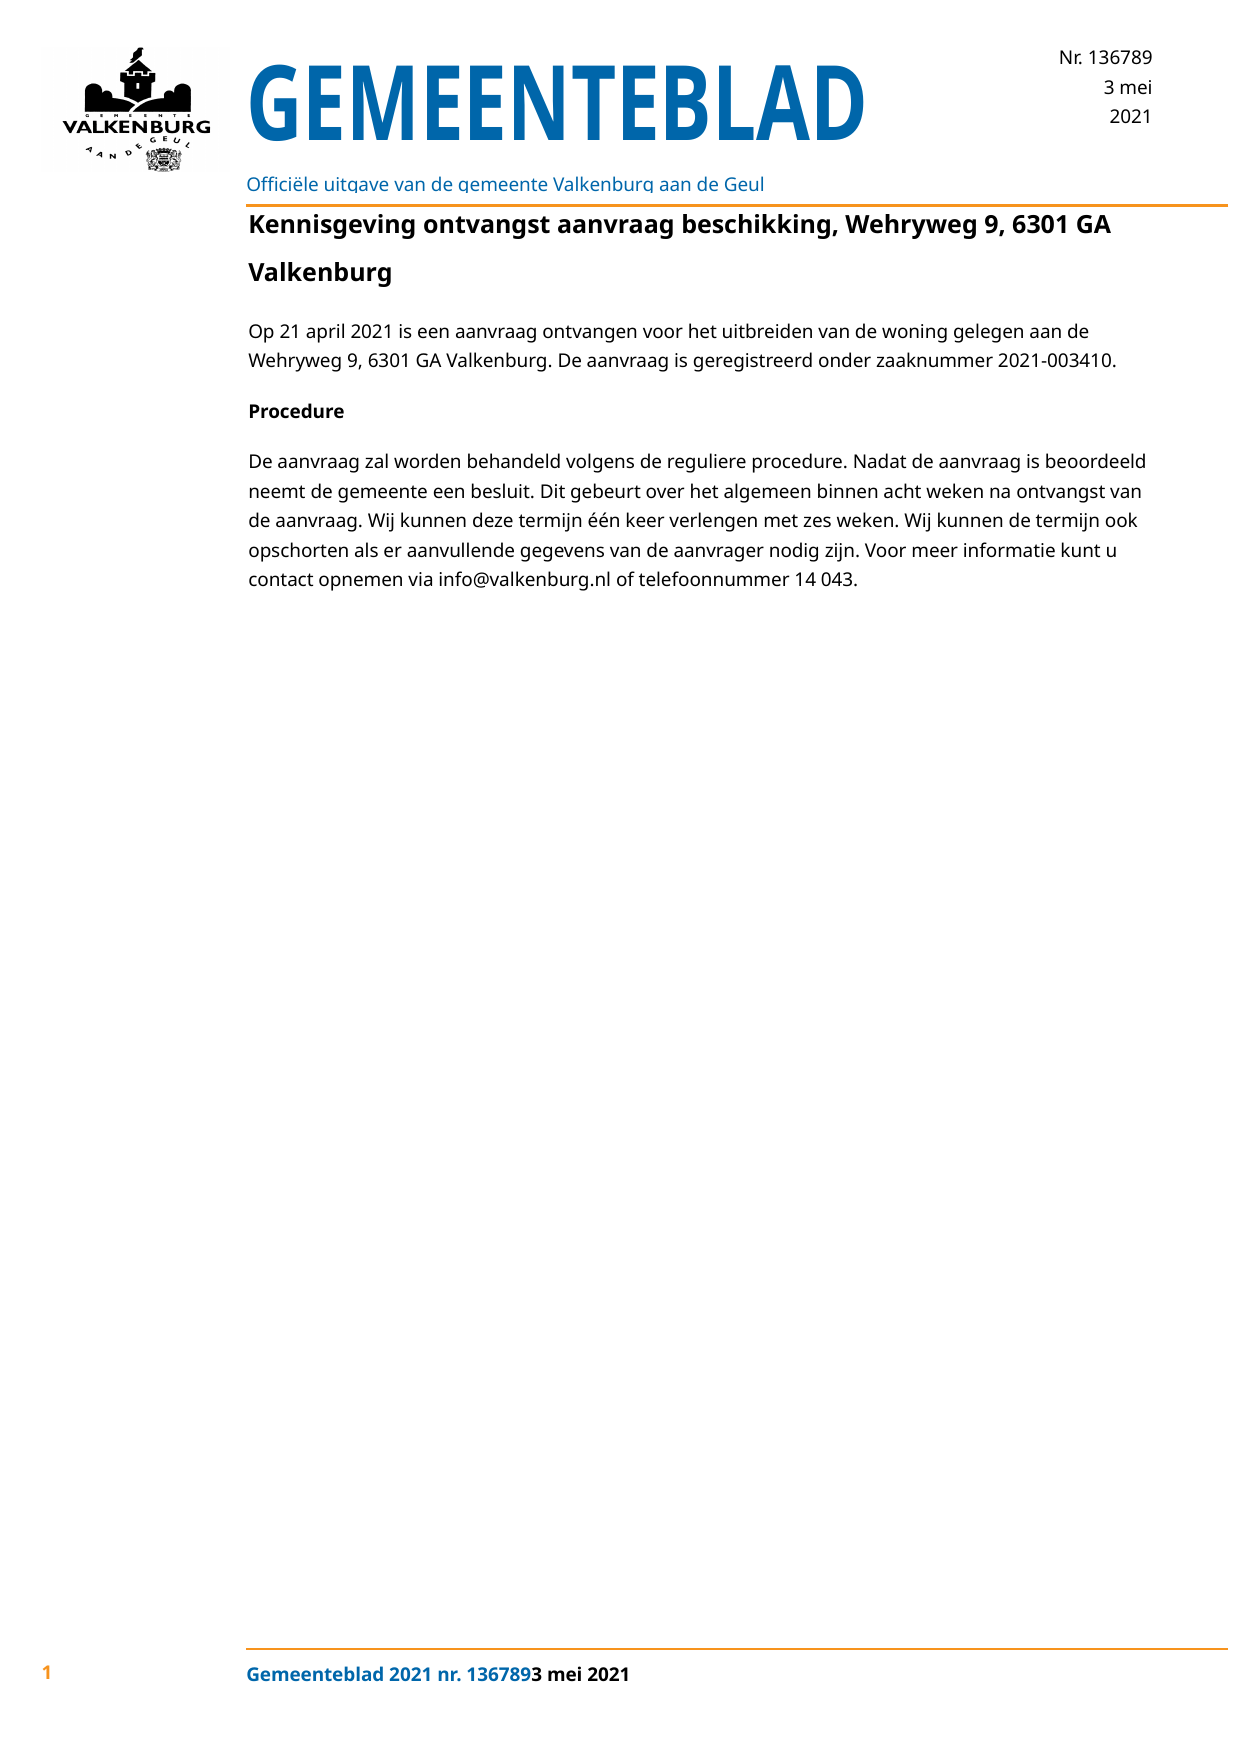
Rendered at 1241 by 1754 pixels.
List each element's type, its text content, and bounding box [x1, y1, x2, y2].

text Op 21 april 2021 is een aanvraag ontvangen voor het uitbreiden van de woning gelegen aan de Wehryweg 9, 6301 GA Valkenburg. De aanvraag is geregistreerd onder zaaknummer 2021-003410. [248, 318, 1152, 373]
text De aanvraag zal worden behandeld volgens de reguliere procedure. Nadat de aanvraag is beoordeeld neemt de gemeente een besluit. Dit gebeurt over het algemeen binnen acht weken na ontvangst van de aanvraag. Wij kunnen deze termijn één keer verlengen met zes weken. Wij kunnen de termijn ook opschorten als er aanvullende gegevens van de aanvrager nodig zijn. Voor meer informatie kunt u contact opnemen via info@valkenburg.nl of telefoonnummer 14 043. [248, 448, 1152, 592]
text Procedure [248, 398, 1152, 424]
picture [41, 47, 231, 172]
text Kennisgeving ontvangst aanvraag beschikking, Wehryweg 9, 6301 GA Valkenburg [248, 207, 1152, 288]
